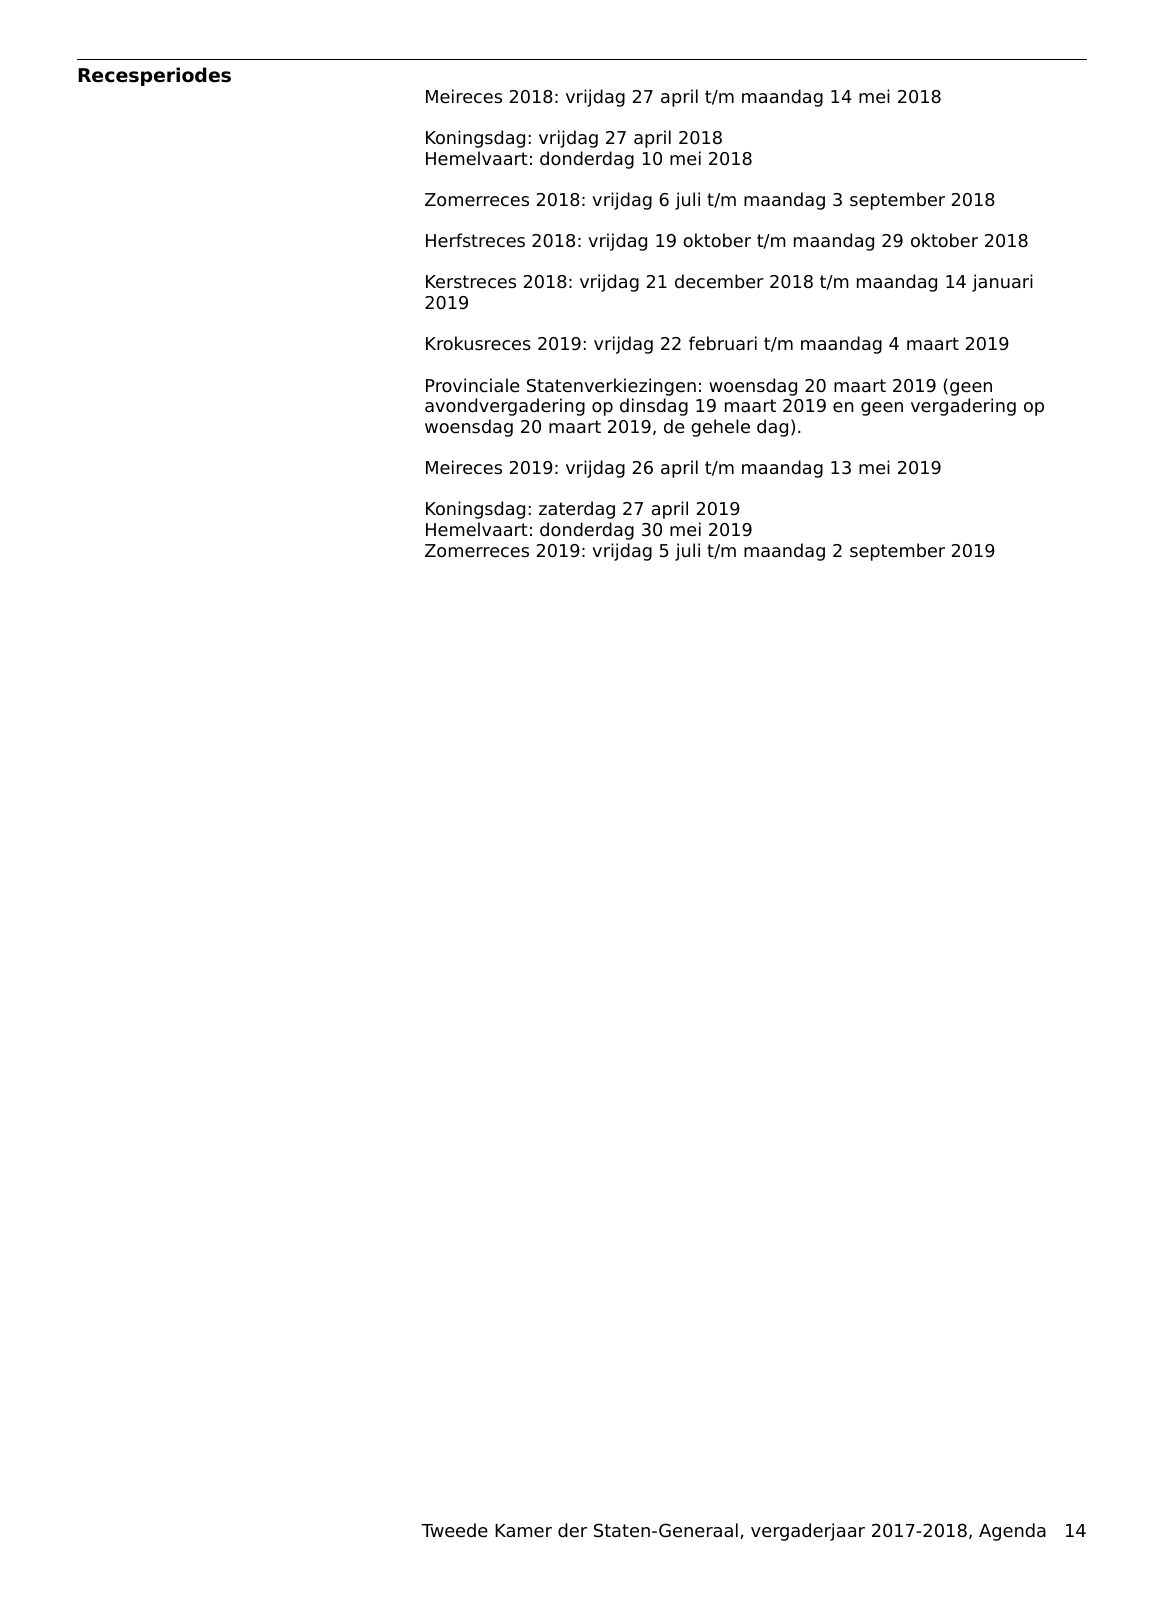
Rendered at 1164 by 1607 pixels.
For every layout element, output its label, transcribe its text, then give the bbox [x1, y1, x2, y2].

table_cell Herfstreces 2018: vrijdag 19 oktober t/m maandag 29 oktober 2018 [418, 231, 1087, 252]
table_cell [77, 541, 401, 561]
table_cell Meireces 2018: vrijdag 27 april t/m maandag 14 mei 2018 [418, 87, 1087, 107]
table_cell Kerstreces 2018: vrijdag 21 december 2018 t/m maandag 14 januari 2019 [418, 273, 1087, 314]
table_header [418, 60, 1087, 87]
table_cell [77, 376, 401, 437]
table_cell [401, 252, 418, 272]
table_cell [401, 273, 418, 314]
table_cell [418, 108, 1087, 128]
table_cell [401, 334, 418, 355]
table_cell [418, 211, 1087, 231]
table_cell [401, 541, 418, 561]
table_cell [77, 499, 401, 520]
table_cell [418, 355, 1087, 376]
table_cell [77, 334, 401, 355]
table_cell [77, 128, 401, 149]
table_cell [418, 314, 1087, 334]
table_cell Zomerreces 2018: vrijdag 6 juli t/m maandag 3 september 2018 [418, 190, 1087, 211]
table_cell [77, 273, 401, 314]
table_cell [401, 87, 418, 107]
table_cell [77, 190, 401, 211]
table_cell [401, 520, 418, 541]
table_cell [401, 438, 418, 458]
table_cell [401, 231, 418, 252]
table_cell [77, 252, 401, 272]
table_header Recesperiodes [77, 60, 401, 87]
table_header [401, 60, 418, 87]
table_cell [77, 438, 401, 458]
table_cell Krokusreces 2019: vrijdag 22 februari t/m maandag 4 maart 2019 [418, 334, 1087, 355]
table_cell Zomerreces 2019: vrijdag 5 juli t/m maandag 2 september 2019 [418, 541, 1087, 561]
table_cell [77, 355, 401, 376]
table_cell [77, 211, 401, 231]
table_cell [401, 355, 418, 376]
table_cell [401, 108, 418, 128]
table_cell [77, 231, 401, 252]
table_cell [77, 149, 401, 169]
table_cell [77, 479, 401, 499]
table_cell [77, 520, 401, 541]
table_cell [401, 190, 418, 211]
table_cell Koningsdag: zaterdag 27 april 2019 [418, 499, 1087, 520]
table_cell Meireces 2019: vrijdag 26 april t/m maandag 13 mei 2019 [418, 458, 1087, 479]
table_cell [418, 479, 1087, 499]
table_cell [418, 438, 1087, 458]
table_cell [401, 499, 418, 520]
table_cell [77, 87, 401, 107]
table_cell [77, 169, 401, 190]
table_cell [401, 211, 418, 231]
table_cell [401, 149, 418, 169]
table_cell [401, 169, 418, 190]
table_cell [418, 252, 1087, 272]
table_cell Hemelvaart: donderdag 10 mei 2018 [418, 149, 1087, 169]
table_cell [418, 169, 1087, 190]
table_cell [77, 314, 401, 334]
table_cell Koningsdag: vrijdag 27 april 2018 [418, 128, 1087, 149]
table_cell Hemelvaart: donderdag 30 mei 2019 [418, 520, 1087, 541]
table_cell [77, 458, 401, 479]
table_cell [401, 314, 418, 334]
table_cell Provinciale Statenverkiezingen: woensdag 20 maart 2019 (geen avondvergadering op dinsdag 19 maart 2019 en geen vergadering op woensdag 20 maart 2019, de gehele dag). [418, 376, 1087, 437]
table_cell [77, 108, 401, 128]
table_cell [401, 479, 418, 499]
table_cell [401, 458, 418, 479]
table_cell [401, 376, 418, 437]
table_cell [401, 128, 418, 149]
